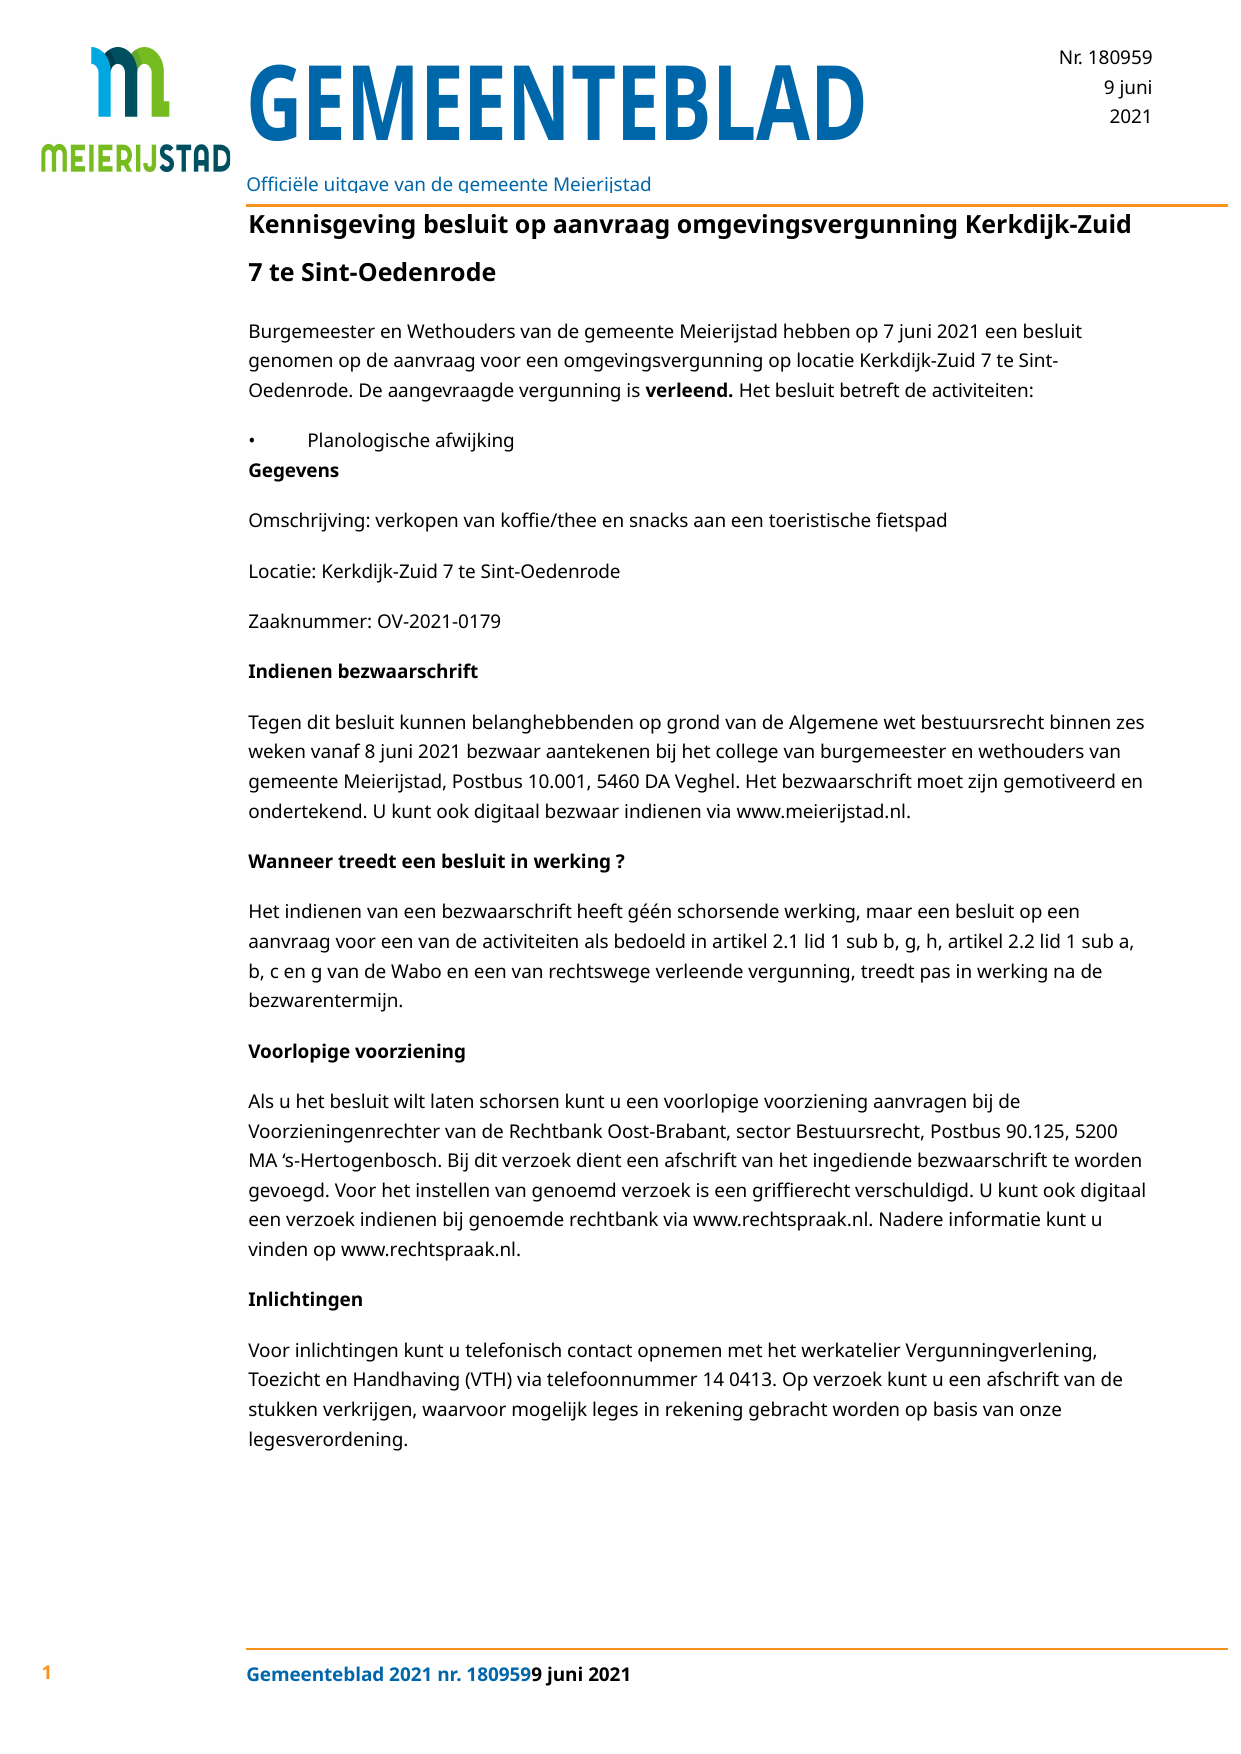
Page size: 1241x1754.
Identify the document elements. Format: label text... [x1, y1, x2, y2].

text Burgemeester en Wethouders van de gemeente Meierijstad hebben op 7 juni 2021 een besluit genomen op de aanvraag voor een omgevingsvergunning op locatie Kerkdijk-Zuid 7 te Sint-Oedenrode. De aangevraagde vergunning is verleend. Het besluit betreft de activiteiten: [248, 318, 1152, 403]
text Gegevens [248, 457, 1152, 483]
picture [41, 47, 231, 172]
text Het indienen van een bezwaarschrift heeft géén schorsende werking, maar een besluit op een aanvraag voor een van de activiteiten als bedoeld in artikel 2.1 lid 1 sub b, g, h, artikel 2.2 lid 1 sub a, b, c en g van de Wabo en een van rechtswege verleende vergunning, treedt pas in werking na de bezwarentermijn. [248, 899, 1152, 1013]
text Als u het besluit wilt laten schorsen kunt u een voorlopige voorziening aanvragen bij de Voorzieningenrechter van de Rechtbank Oost-Brabant, sector Bestuursrecht, Postbus 90.125, 5200 MA ‘s-Hertogenbosch. Bij dit verzoek dient een afschrift van het ingediende bezwaarschrift te worden gevoegd. Voor het instellen van genoemd verzoek is een griffierecht verschuldigd. U kunt ook digitaal een verzoek indienen bij genoemde rechtbank via www.rechtspraak.nl. Nadere informatie kunt u vinden op www.rechtspraak.nl. [248, 1088, 1152, 1262]
text Voor inlichtingen kunt u telefonisch contact opnemen met het werkatelier Vergunningverlening, Toezicht en Handhaving (VTH) via telefoonnummer 14 0413. Op verzoek kunt u een afschrift van de stukken verkrijgen, waarvoor mogelijk leges in rekening gebracht worden op basis van onze legesverordening. [248, 1337, 1152, 1452]
text Inlichtingen [248, 1287, 1152, 1312]
text Omschrijving: verkopen van koffie/thee en snacks aan een toeristische fietspad [248, 507, 1152, 533]
text Locatie: Kerkdijk-Zuid 7 te Sint-Oedenrode [248, 558, 1152, 584]
text Wanneer treedt een besluit in werking ? [248, 848, 1152, 874]
list Planologische afwijking [248, 427, 1152, 453]
text Kennisgeving besluit op aanvraag omgevingsvergunning Kerkdijk-Zuid 7 te Sint-Oedenrode [248, 207, 1152, 288]
text Tegen dit besluit kunnen belanghebbenden op grond van de Algemene wet bestuursrecht binnen zes weken vanaf 8 juni 2021 bezwaar aantekenen bij het college van burgemeester en wethouders van gemeente Meierijstad, Postbus 10.001, 5460 DA Veghel. Het bezwaarschrift moet zijn gemotiveerd en ondertekend. U kunt ook digitaal bezwaar indienen via www.meierijstad.nl. [248, 709, 1152, 824]
text Zaaknummer: OV-2021-0179 [248, 608, 1152, 634]
text Indienen bezwaarschrift [248, 659, 1152, 684]
text Voorlopige voorziening [248, 1038, 1152, 1064]
